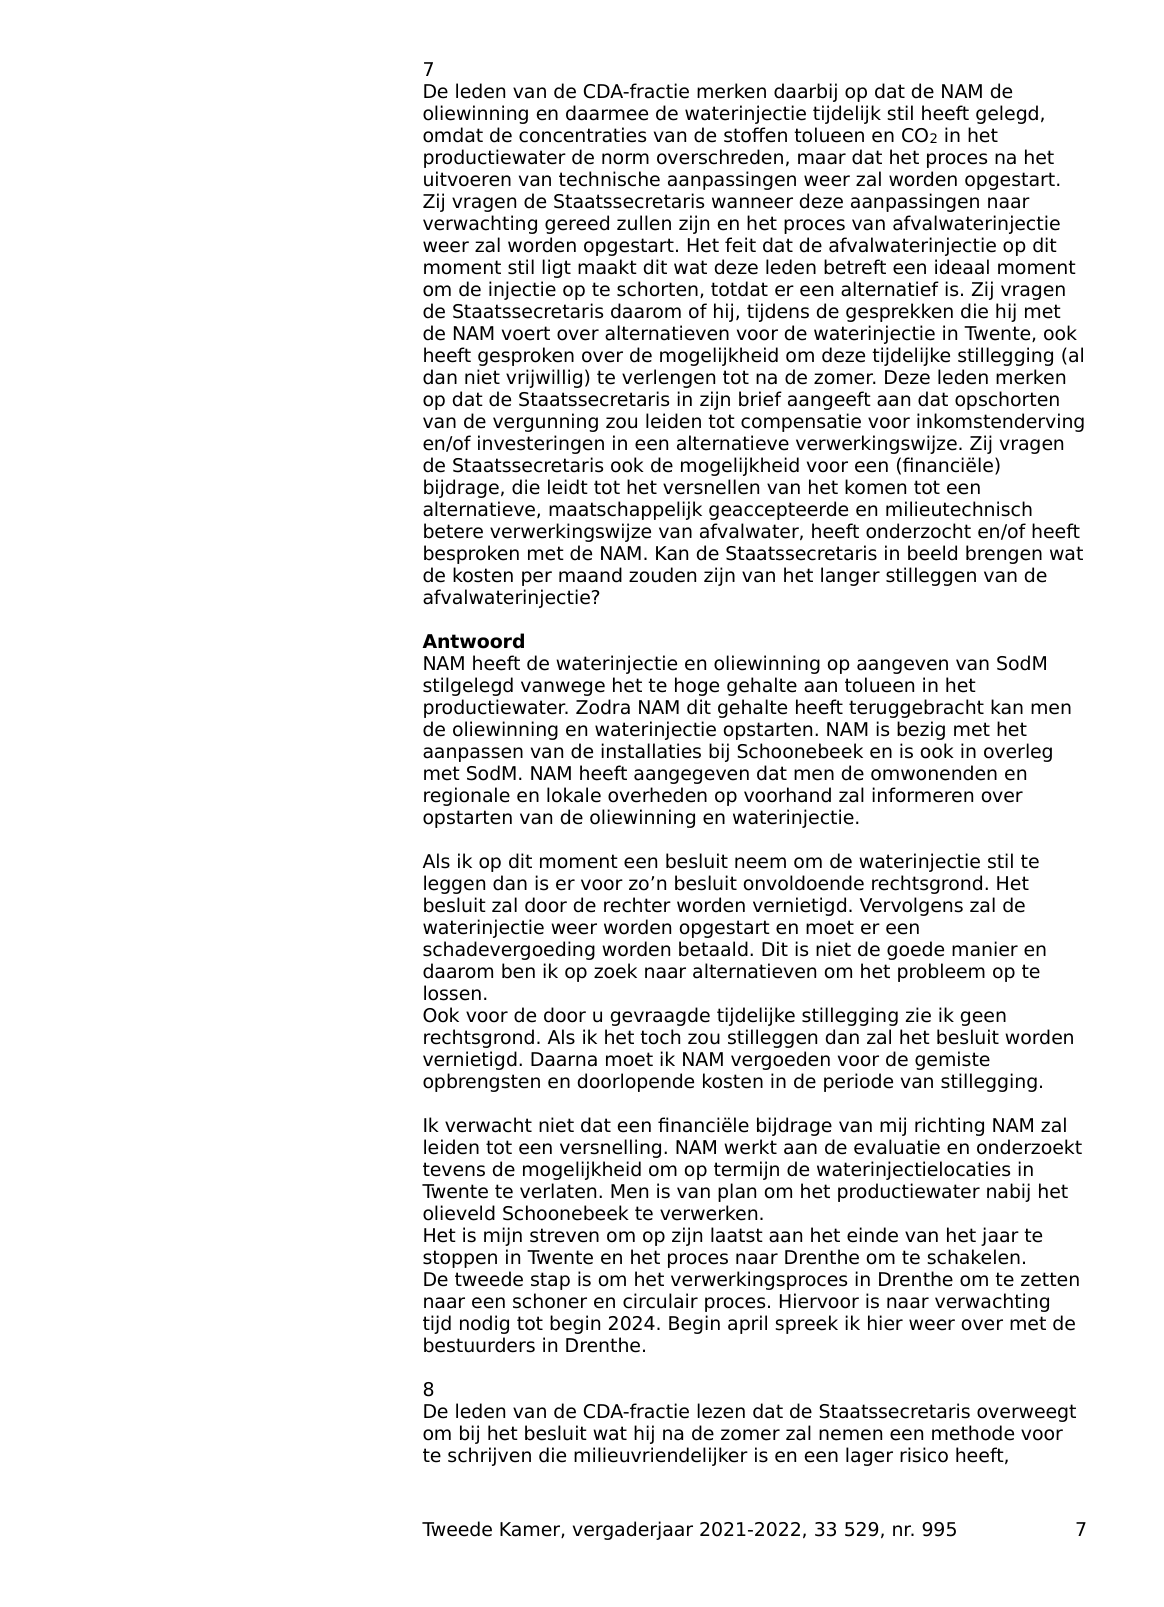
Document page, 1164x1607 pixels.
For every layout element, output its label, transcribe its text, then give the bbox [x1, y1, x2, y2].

text De leden van de CDA-fractie lezen dat de Staatssecretaris overweegt om bij het besluit wat hij na de zomer zal nemen een methode voor te schrijven die milieuvriendelijker is en een lager risico heeft, [422, 1401, 1087, 1467]
subtitle 7 [422, 59, 1087, 81]
text NAM heeft de waterinjectie en oliewinning op aangeven van SodM stilgelegd vanwege het te hoge gehalte aan tolueen in het productiewater. Zodra NAM dit gehalte heeft teruggebracht kan men de oliewinning en waterinjectie opstarten. NAM is bezig met het aanpassen van de installaties bij Schoonebeek en is ook in overleg met SodM. NAM heeft aangegeven dat men de omwonenden en regionale en lokale overheden op voorhand zal informeren over opstarten van de oliewinning en waterinjectie. [422, 653, 1087, 828]
text Als ik op dit moment een besluit neem om de waterinjectie stil te leggen dan is er voor zo’n besluit onvoldoende rechtsgrond. Het besluit zal door de rechter worden vernietigd. Vervolgens zal de waterinjectie weer worden opgestart en moet er een schadevergoeding worden betaald. Dit is niet de goede manier en daarom ben ik op zoek naar alternatieven om het probleem op te lossen. [422, 851, 1087, 1004]
subtitle 8 [422, 1379, 1087, 1401]
text De tweede stap is om het verwerkingsproces in Drenthe om te zetten naar een schoner en circulair proces. Hiervoor is naar verwachting tijd nodig tot begin 2024. Begin april spreek ik hier weer over met de bestuurders in Drenthe. [422, 1268, 1087, 1356]
subtitle Antwoord [422, 631, 1087, 653]
text De leden van de CDA-fractie merken daarbij op dat de NAM de oliewinning en daarmee de waterinjectie tijdelijk stil heeft gelegd, omdat de concentraties van de stoffen tolueen en CO2 in het productiewater de norm overschreden, maar dat het proces na het uitvoeren van technische aanpassingen weer zal worden opgestart. Zij vragen de Staatssecretaris wanneer deze aanpassingen naar verwachting gereed zullen zijn en het proces van afvalwaterinjectie weer zal worden opgestart. Het feit dat de afvalwaterinjectie op dit moment stil ligt maakt dit wat deze leden betreft een ideaal moment om de injectie op te schorten, totdat er een alternatief is. Zij vragen de Staatssecretaris daarom of hij, tijdens de gesprekken die hij met de NAM voert over alternatieven voor de waterinjectie in Twente, ook heeft gesproken over de mogelijkheid om deze tijdelijke stillegging (al dan niet vrijwillig) te verlengen tot na de zomer. Deze leden merken op dat de Staatssecretaris in zijn brief aangeeft aan dat opschorten van de vergunning zou leiden tot compensatie voor inkomstenderving en/of investeringen in een alternatieve verwerkingswijze. Zij vragen de Staatssecretaris ook de mogelijkheid voor een (financiële) bijdrage, die leidt tot het versnellen van het komen tot een alternatieve, maatschappelijk geaccepteerde en milieutechnisch betere verwerkingswijze van afvalwater, heeft onderzocht en/of heeft besproken met de NAM. Kan de Staatssecretaris in beeld brengen wat de kosten per maand zouden zijn van het langer stilleggen van de afvalwaterinjectie? [422, 81, 1087, 608]
text Het is mijn streven om op zijn laatst aan het einde van het jaar te stoppen in Twente en het proces naar Drenthe om te schakelen. [422, 1224, 1087, 1268]
text Ook voor de door u gevraagde tijdelijke stillegging zie ik geen rechtsgrond. Als ik het toch zou stilleggen dan zal het besluit worden vernietigd. Daarna moet ik NAM vergoeden voor de gemiste opbrengsten en doorlopende kosten in de periode van stillegging. [422, 1004, 1087, 1092]
text Ik verwacht niet dat een financiële bijdrage van mij richting NAM zal leiden tot een versnelling. NAM werkt aan de evaluatie en onderzoekt tevens de mogelijkheid om op termijn de waterinjectielocaties in Twente te verlaten. Men is van plan om het productiewater nabij het olieveld Schoonebeek te verwerken. [422, 1115, 1087, 1224]
